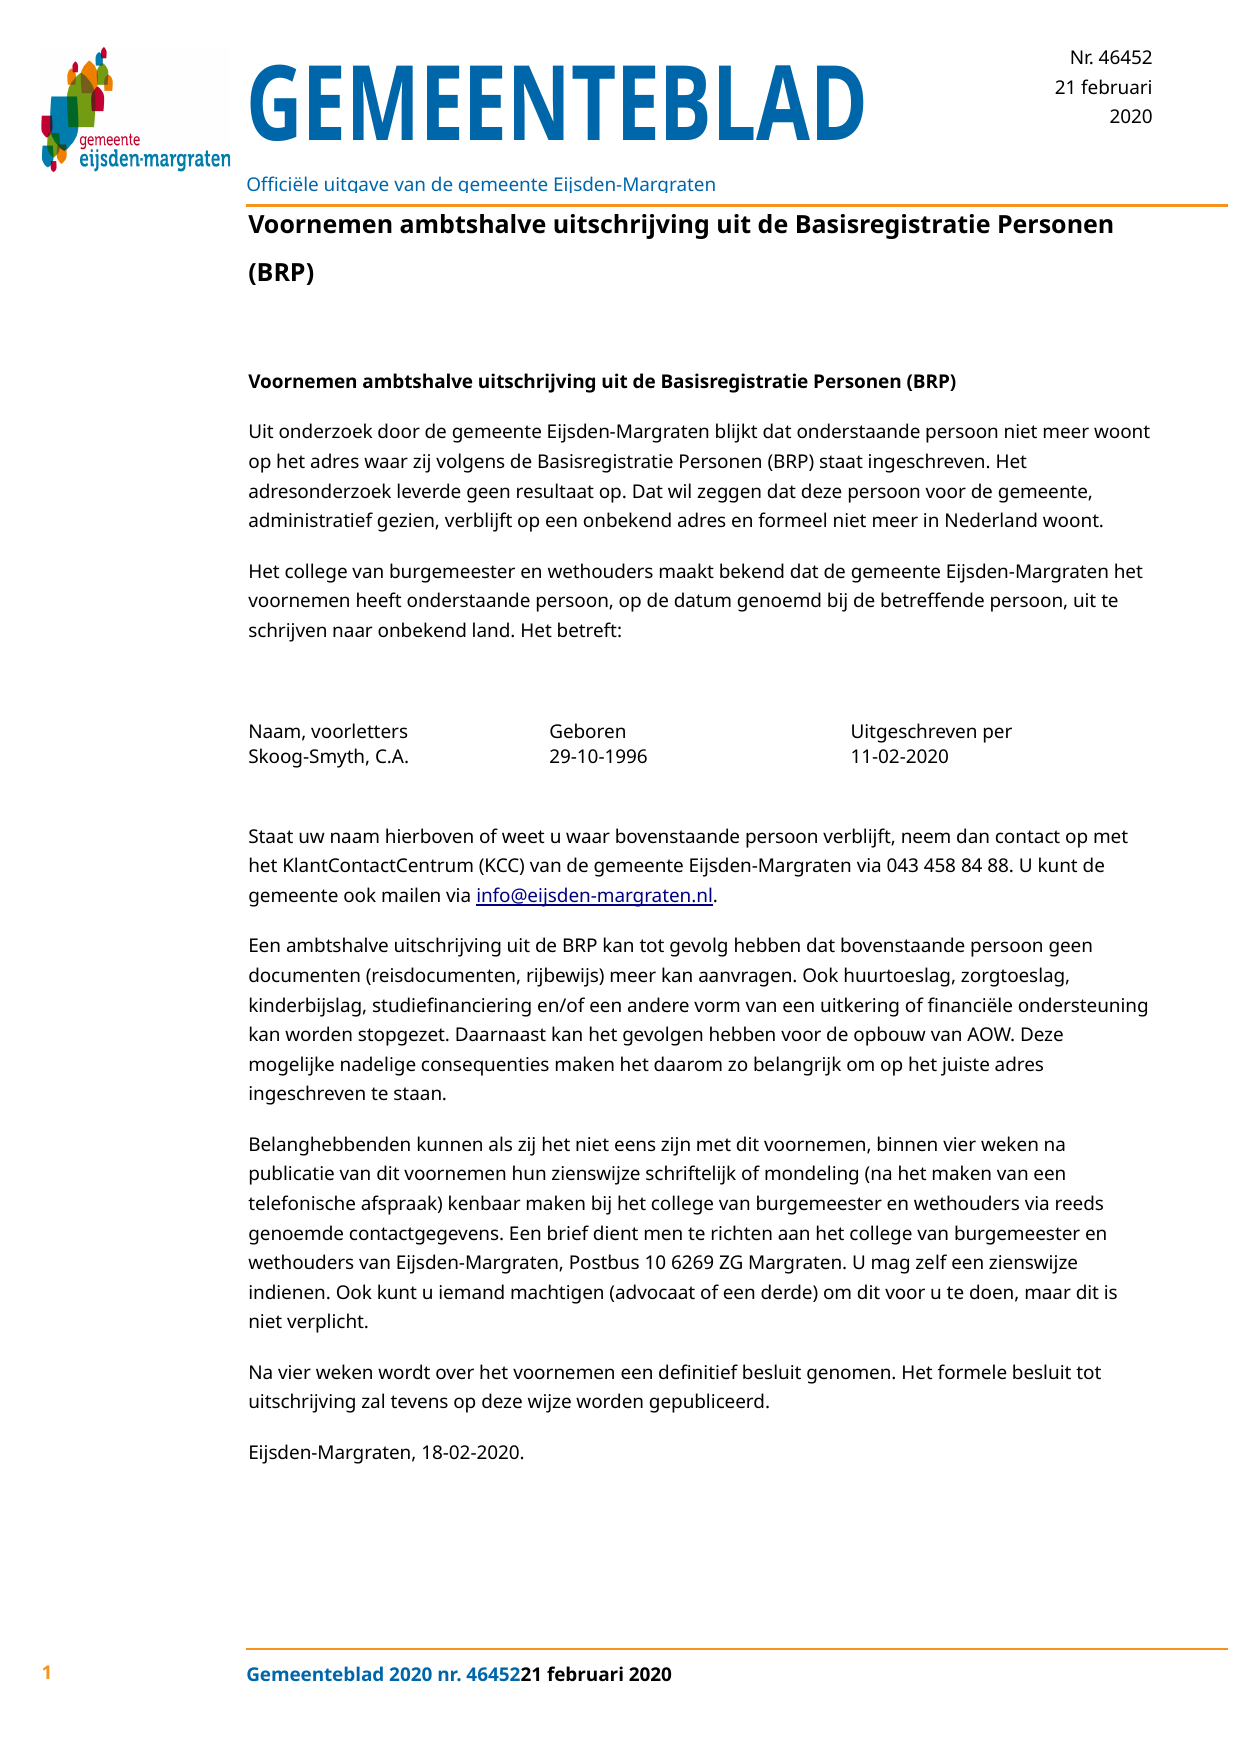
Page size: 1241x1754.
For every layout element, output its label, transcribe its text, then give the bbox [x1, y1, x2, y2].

text Een ambtshalve uitschrijving uit de BRP kan tot gevolg hebben dat bovenstaande persoon geen documenten (reisdocumenten, rijbewijs) meer kan aanvragen. Ook huurtoeslag, zorgtoeslag, kinderbijslag, studiefinanciering en/of een andere vorm van een uitkering of financiële ondersteuning kan worden stopgezet. Daarnaast kan het gevolgen hebben voor de opbouw van AOW. Deze mogelijke nadelige consequenties maken het daarom zo belangrijk om op het juiste adres ingeschreven te staan. [248, 933, 1152, 1106]
text Eijsden-Margraten, 18-02-2020. [248, 1439, 1152, 1465]
table_header Uitgeschreven per [850, 718, 1152, 744]
table_cell 29-10-1996 [549, 744, 850, 769]
text Uit onderzoek door de gemeente Eijsden-Margraten blijkt dat onderstaande persoon niet meer woont op het adres waar zij volgens de Basisregistratie Personen (BRP) staat ingeschreven. Het adresonderzoek leverde geen resultaat op. Dat wil zeggen dat deze persoon voor de gemeente, administratief gezien, verblijft op een onbekend adres en formeel niet meer in Nederland woont. [248, 419, 1152, 533]
text Belanghebbenden kunnen als zij het niet eens zijn met dit voornemen, binnen vier weken na publicatie van dit voornemen hun zienswijze schriftelijk of mondeling (na het maken van een telefonische afspraak) kenbaar maken bij het college van burgemeester en wethouders via reeds genoemde contactgegevens. Een brief dient men te richten aan het college van burgemeester en wethouders van Eijsden-Margraten, Postbus 10 6269 ZG Margraten. U mag zelf een zienswijze indienen. Ook kunt u iemand machtigen (advocaat of een derde) om dit voor u te doen, maar dit is niet verplicht. [248, 1131, 1152, 1334]
table_header Naam, voorletters [248, 718, 549, 744]
table_header Geboren [549, 718, 850, 744]
table_cell 11-02-2020 [850, 744, 1152, 769]
text Voornemen ambtshalve uitschrijving uit de Basisregistratie Personen (BRP) [248, 368, 1152, 394]
picture [41, 47, 231, 172]
text Staat uw naam hierboven of weet u waar bovenstaande persoon verblijft, neem dan contact op met het KlantContactCentrum (KCC) van de gemeente Eijsden-Margraten via 043 458 84 88. U kunt de gemeente ook mailen via info@eijsden-margraten.nl. [248, 823, 1152, 908]
text Voornemen ambtshalve uitschrijving uit de Basisregistratie Personen (BRP) [248, 207, 1152, 288]
text Het college van burgemeester en wethouders maakt bekend dat de gemeente Eijsden-Margraten het voornemen heeft onderstaande persoon, op de datum genoemd bij de betreffende persoon, uit te schrijven naar onbekend land. Het betreft: [248, 558, 1152, 643]
table_cell Skoog-Smyth, C.A. [248, 744, 549, 769]
text Na vier weken wordt over het voornemen een definitief besluit genomen. Het formele besluit tot uitschrijving zal tevens op deze wijze worden gepubliceerd. [248, 1359, 1152, 1414]
